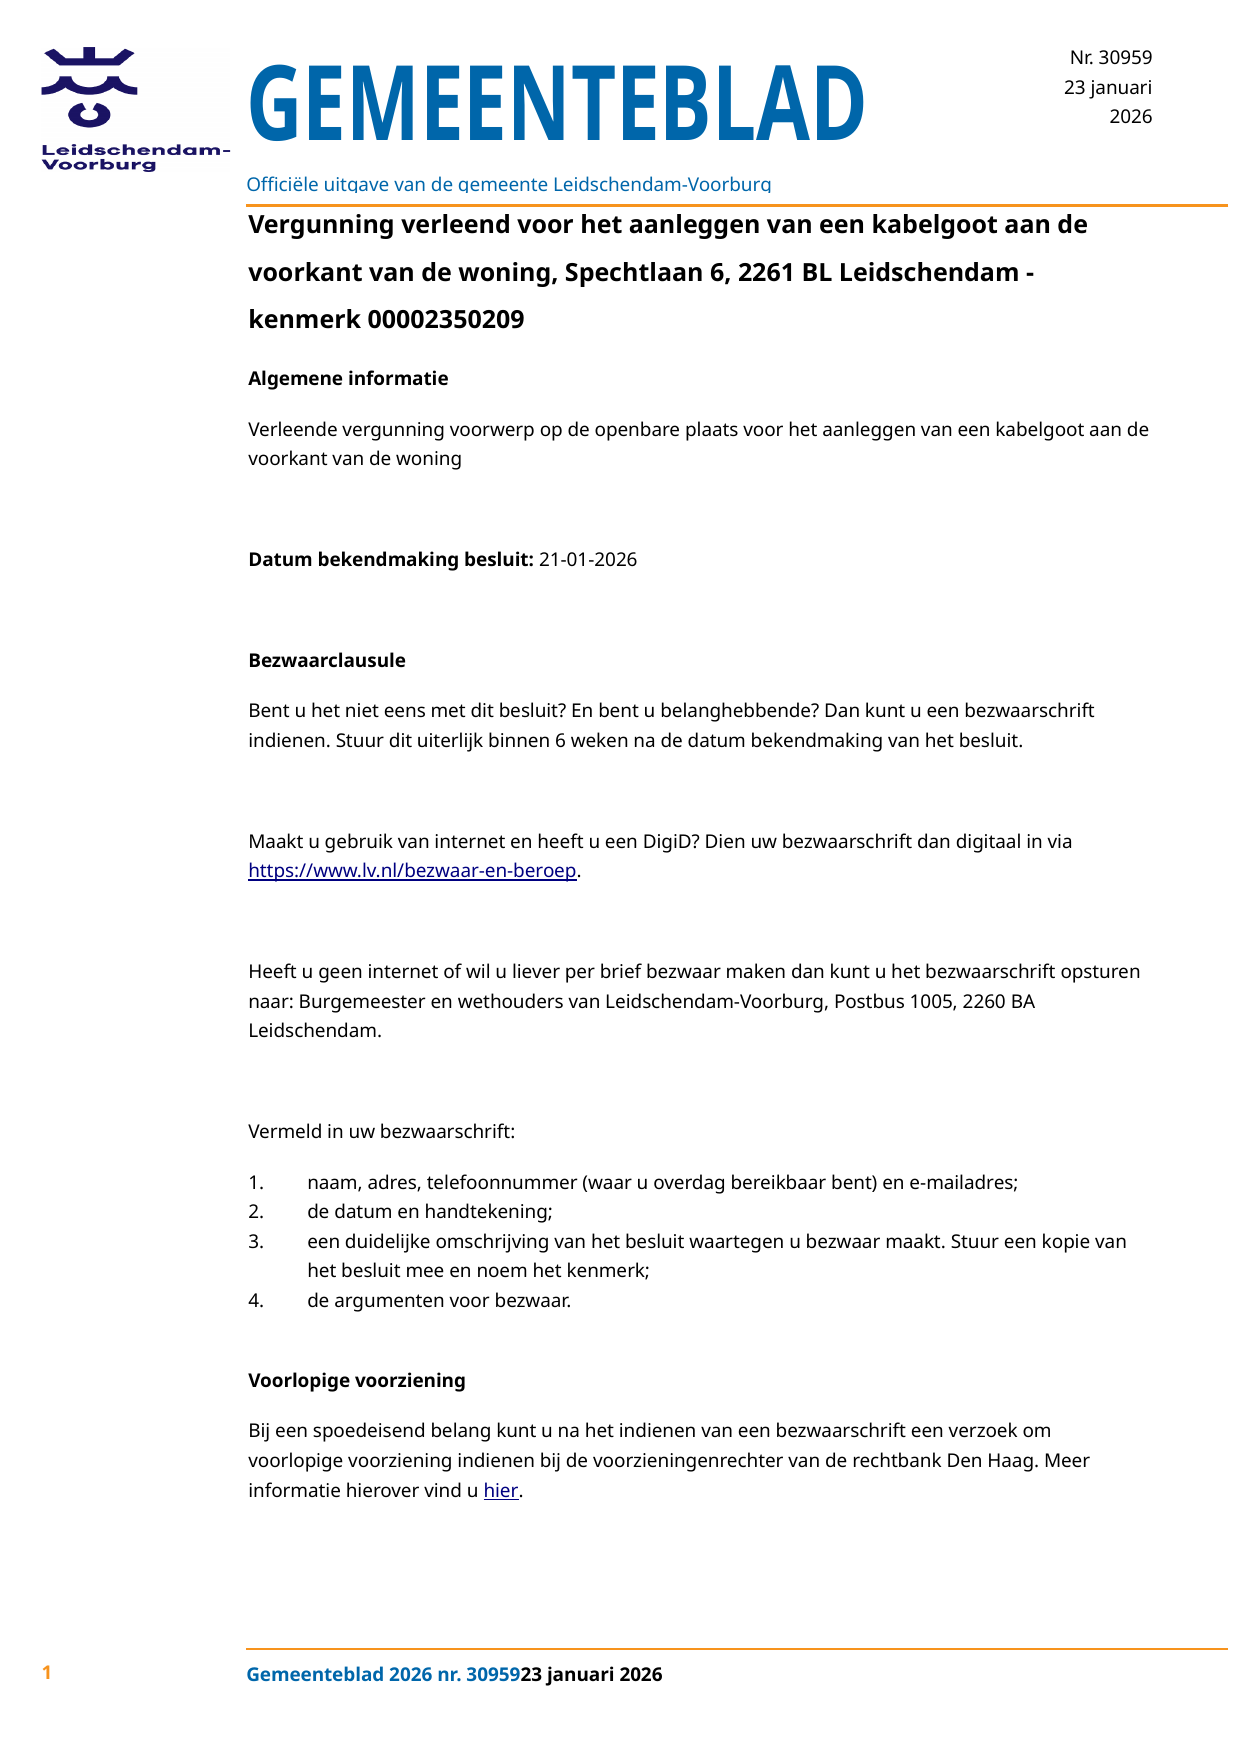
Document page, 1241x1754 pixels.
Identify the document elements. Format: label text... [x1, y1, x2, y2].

text Algemene informatie [248, 366, 1152, 391]
text Maakt u gebruik van internet en heeft u een DigiD? Dien uw bezwaarschrift dan digitaal in via https://www.lv.nl/bezwaar-en-beroep. [248, 828, 1152, 883]
text Voorlopige voorziening [248, 1367, 1152, 1393]
text Bent u het niet eens met dit besluit? En bent u belanghebbende? Dan kunt u een bezwaarschrift indienen. Stuur dit uiterlijk binnen 6 weken na de datum bekendmaking van het besluit. [248, 698, 1152, 753]
list de datum en handtekening; [248, 1198, 1152, 1224]
picture [41, 47, 231, 172]
list de argumenten voor bezwaar. [248, 1287, 1152, 1313]
text Bezwaarclausule [248, 647, 1152, 673]
text Vermeld in uw bezwaarschrift: [248, 1118, 1152, 1144]
text Datum bekendmaking besluit: 21-01-2026 [248, 546, 1152, 572]
text Bij een spoedeisend belang kunt u na het indienen van een bezwaarschrift een verzoek om voorlopige voorziening indienen bij de voorzieningenrechter van de rechtbank Den Haag. Meer informatie hierover vind u hier. [248, 1418, 1152, 1502]
text Heeft u geen internet of wil u liever per brief bezwaar maken dan kunt u het bezwaarschrift opsturen naar: Burgemeester en wethouders van Leidschendam-Voorburg, Postbus 1005, 2260 BA Leidschendam. [248, 958, 1152, 1043]
text Verleende vergunning voorwerp op de openbare plaats voor het aanleggen van een kabelgoot aan de voorkant van de woning [248, 416, 1152, 471]
list een duidelijke omschrijving van het besluit waartegen u bezwaar maakt. Stuur een kopie van het besluit mee en noem het kenmerk; [248, 1228, 1152, 1283]
text Vergunning verleend voor het aanleggen van een kabelgoot aan de voorkant van de woning, Spechtlaan 6, 2261 BL Leidschendam - kenmerk 00002350209 [248, 207, 1152, 336]
list naam, adres, telefoonnummer (waar u overdag bereikbaar bent) en e-mailadres; [248, 1169, 1152, 1194]
